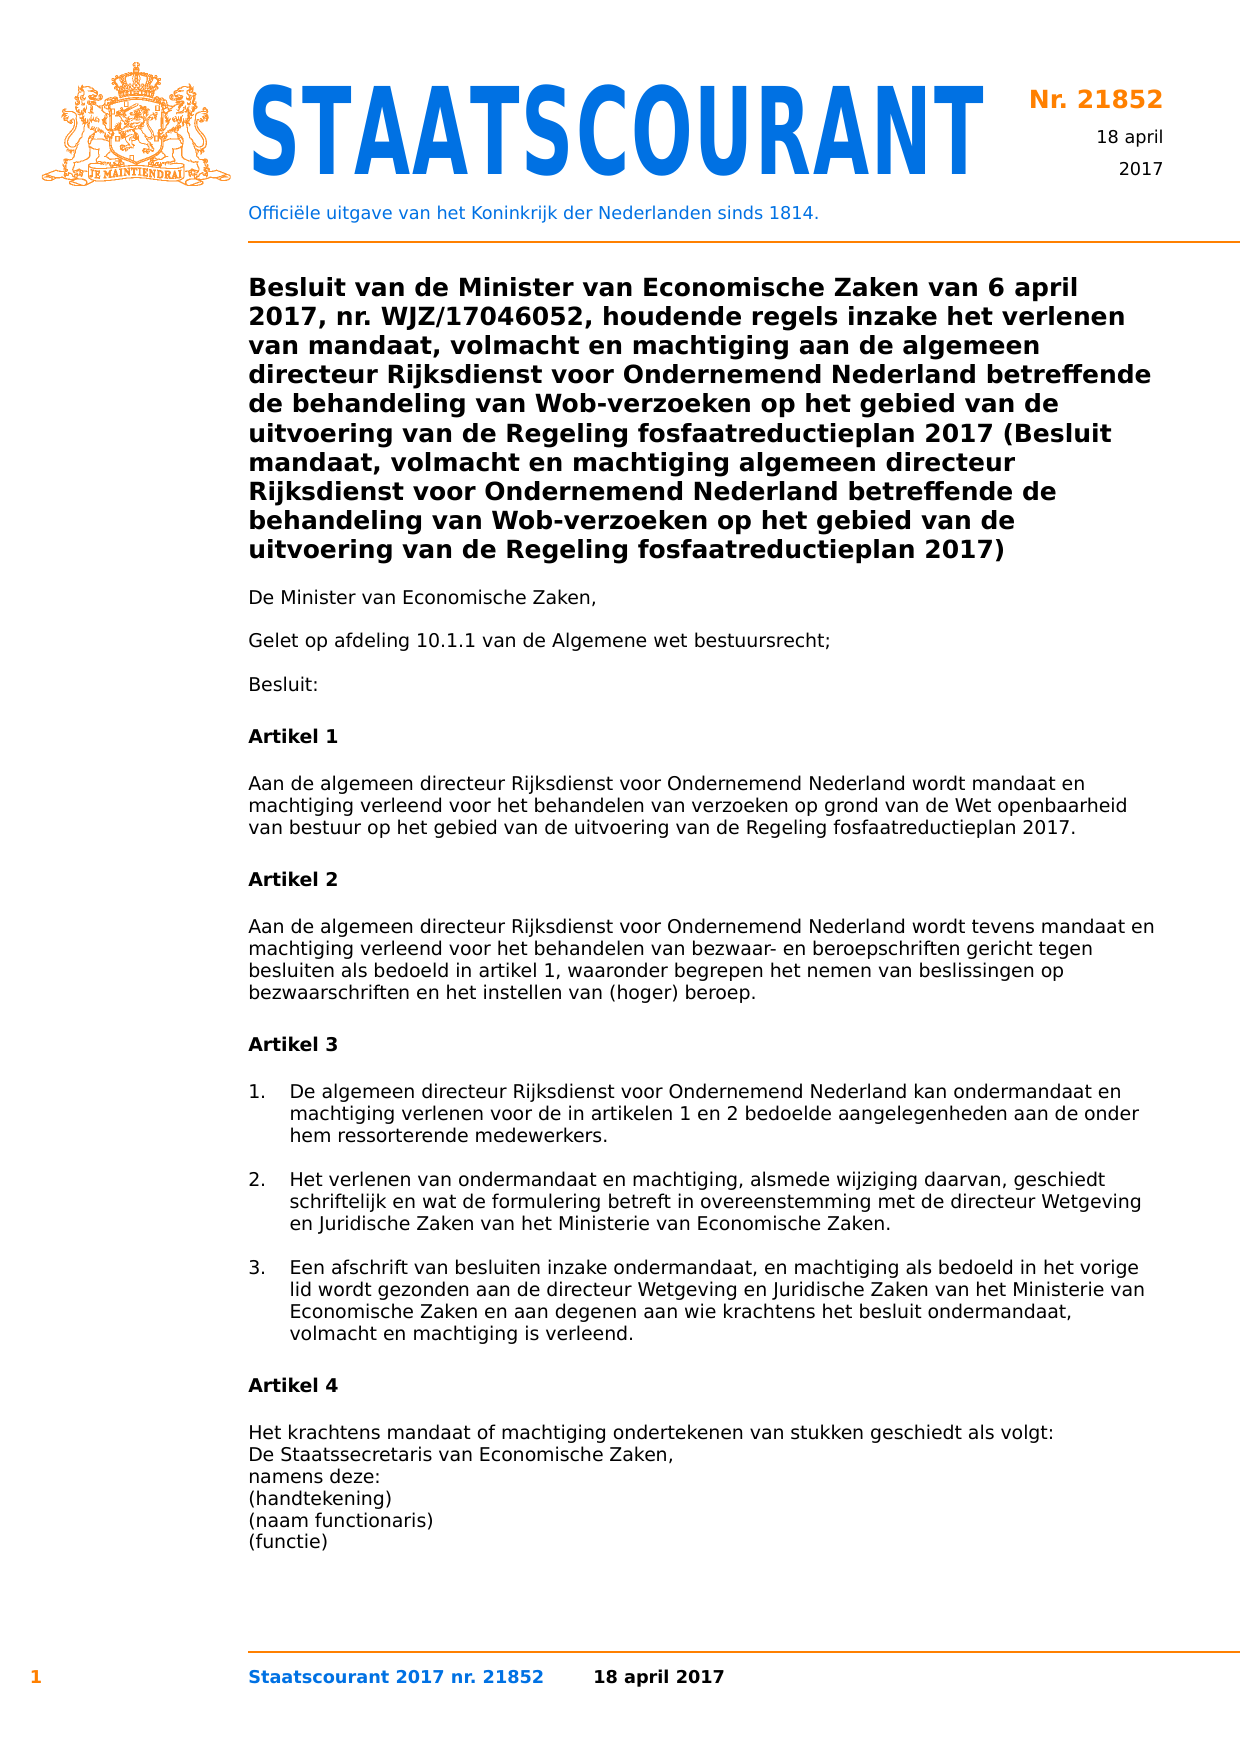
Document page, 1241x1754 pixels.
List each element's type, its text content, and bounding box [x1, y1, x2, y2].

text (handtekening) [248, 1487, 1163, 1509]
text De Minister van Economische Zaken, [248, 587, 1163, 608]
table_header Nr. 21852 [998, 62, 1240, 121]
text 3. Een afschrift van besluiten inzake ondermandaat, en machtiging als bedoeld in het vorige lid wordt gezonden aan de directeur Wetgeving en Juridische Zaken van het Ministerie van Economische Zaken en aan degenen aan wie krachtens het besluit ondermandaat, volmacht en machtiging is verleend. [248, 1257, 1163, 1344]
text 1. De algemeen directeur Rijksdienst voor Ondernemend Nederland kan ondermandaat en machtiging verlenen voor de in artikelen 1 en 2 bedoelde aangelegenheden aan de onder hem ressorterende medewerkers. [248, 1081, 1163, 1147]
subtitle Artikel 2 [248, 869, 1163, 891]
table_header STAATSCOURANT [248, 62, 998, 203]
text Het krachtens mandaat of machtiging ondertekenen van stukken geschiedt als volgt: [248, 1422, 1163, 1443]
subtitle Besluit van de Minister van Economische Zaken van 6 april 2017, nr. WJZ/17046052, houdende regels inzake het verlenen van mandaat, volmacht en machtiging aan de algemeen directeur Rijksdienst voor Ondernemend Nederland betreffende de behandeling van Wob-verzoeken op het gebied van de uitvoering van de Regeling fosfaatreductieplan 2017 (Besluit mandaat, volmacht en machtiging algemeen directeur Rijksdienst voor Ondernemend Nederland betreffende de behandeling van Wob-verzoeken op het gebied van de uitvoering van de Regeling fosfaatreductieplan 2017) [248, 273, 1163, 565]
text (naam functionaris) [248, 1509, 1163, 1531]
text Gelet op afdeling 10.1.1 van de Algemene wet bestuursrecht; [248, 630, 1163, 652]
table_cell 2017 [998, 153, 1240, 203]
text Aan de algemeen directeur Rijksdienst voor Ondernemend Nederland wordt mandaat en machtiging verleend voor het behandelen van verzoeken op grond van de Wet openbaarheid van bestuur op het gebied van de uitvoering van de Regeling fosfaatreductieplan 2017. [248, 773, 1163, 839]
subtitle Artikel 4 [248, 1374, 1163, 1397]
text De Staatssecretaris van Economische Zaken, [248, 1443, 1163, 1466]
table_cell 18 april [998, 121, 1240, 153]
text Besluit: [248, 674, 1163, 696]
text 2. Het verlenen van ondermandaat en machtiging, alsmede wijziging daarvan, geschiedt schriftelijk en wat de formulering betreft in overeenstemming met de directeur Wetgeving en Juridische Zaken van het Ministerie van Economische Zaken. [248, 1169, 1163, 1235]
text (functie) [248, 1531, 1163, 1553]
subtitle Artikel 1 [248, 726, 1163, 748]
text Aan de algemeen directeur Rijksdienst voor Ondernemend Nederland wordt tevens mandaat en machtiging verleend voor het behandelen van bezwaar- en beroepschriften gericht tegen besluiten als bedoeld in artikel 1, waaronder begrepen het nemen van beslissingen op bezwaarschriften en het instellen van (hoger) beroep. [248, 916, 1163, 1004]
text namens deze: [248, 1466, 1163, 1487]
subtitle Artikel 3 [248, 1034, 1163, 1056]
picture [41, 62, 231, 186]
table_header [25, 62, 248, 241]
table_cell Officiële uitgave van het Koninkrijk der Nederlanden sinds 1814. [248, 203, 1240, 241]
